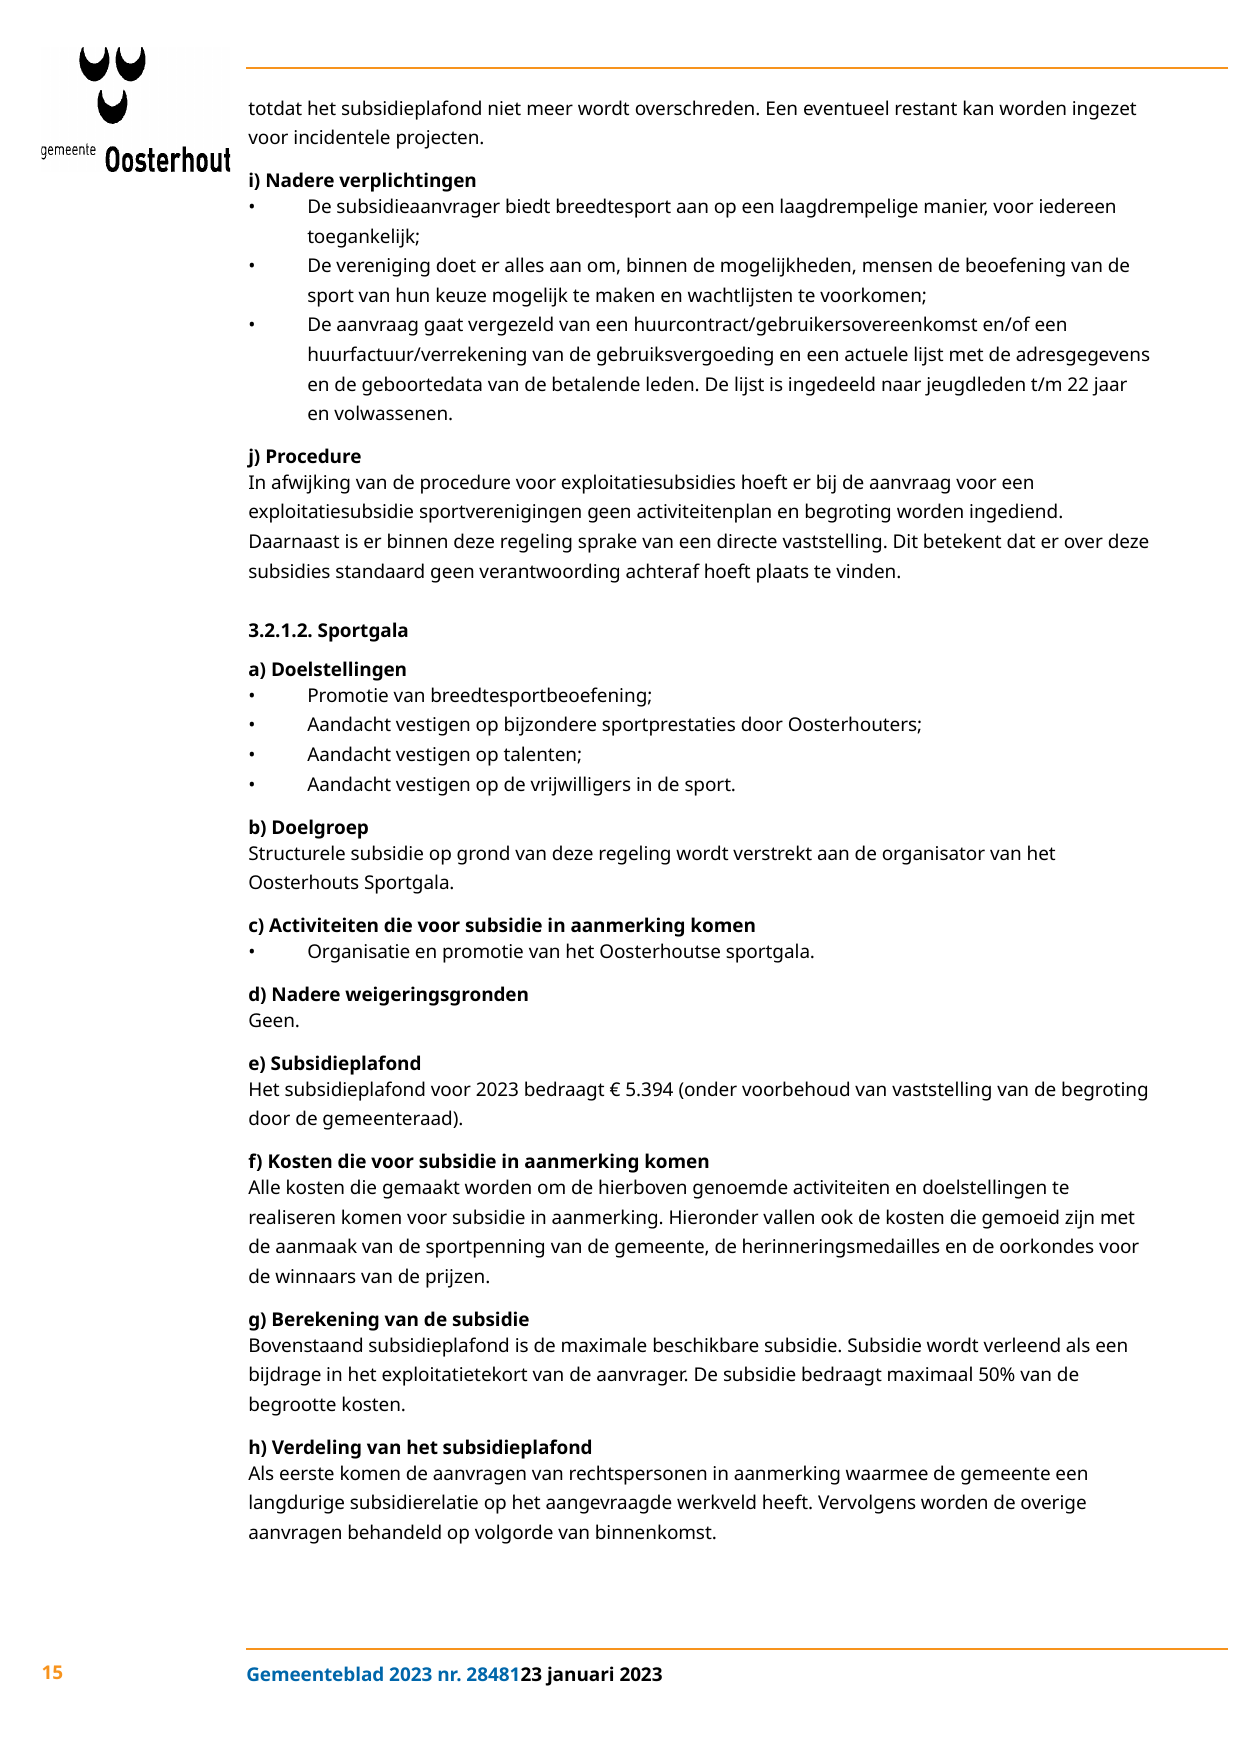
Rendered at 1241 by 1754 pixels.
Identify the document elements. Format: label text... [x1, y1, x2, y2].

list De vereniging doet er alles aan om, binnen de mogelijkheden, mensen de beoefening van de sport van hun keuze mogelijk te maken en wachtlijsten te voorkomen; [248, 252, 1152, 308]
picture [41, 47, 231, 172]
text totdat het subsidieplafond niet meer wordt overschreden. Een eventueel restant kan worden ingezet voor incidentele projecten. [248, 95, 1152, 150]
text i) Nadere verplichtingen [248, 167, 1152, 193]
text g) Berekening van de subsidie [248, 1306, 1152, 1332]
text b) Doelgroep [248, 814, 1152, 840]
list Organisatie en promotie van het Oosterhoutse sportgala. [248, 938, 1152, 964]
list Aandacht vestigen op talenten; [248, 741, 1152, 767]
text j) Procedure [248, 443, 1152, 469]
text d) Nadere weigeringsgronden [248, 981, 1152, 1007]
list De subsidieaanvrager biedt breedtesport aan op een laagdrempelige manier, voor iedereen toegankelijk; [248, 193, 1152, 248]
text Als eerste komen de aanvragen van rechtspersonen in aanmerking waarmee de gemeente een langdurige subsidierelatie op het aangevraagde werkveld heeft. Vervolgens worden de overige aanvragen behandeld op volgorde van binnenkomst. [248, 1460, 1152, 1545]
text Alle kosten die gemaakt worden om de hierboven genoemde activiteiten en doelstellingen te realiseren komen voor subsidie in aanmerking. Hieronder vallen ook de kosten die gemoeid zijn met de aanmaak van de sportpenning van de gemeente, de herinneringsmedailles en de oorkondes voor de winnaars van de prijzen. [248, 1174, 1152, 1289]
text In afwijking van de procedure voor exploitatiesubsidies hoeft er bij de aanvraag voor een exploitatiesubsidie sportverenigingen geen activiteitenplan en begroting worden ingediend. Daarnaast is er binnen deze regeling sprake van een directe vaststelling. Dit betekent dat er over deze subsidies standaard geen verantwoording achteraf hoeft plaats te vinden. [248, 469, 1152, 584]
list Aandacht vestigen op de vrijwilligers in de sport. [248, 771, 1152, 797]
list Promotie van breedtesportbeoefening; [248, 682, 1152, 708]
text Structurele subsidie op grond van deze regeling wordt verstrekt aan de organisator van het Oosterhouts Sportgala. [248, 840, 1152, 895]
text 3.2.1.2. Sportgala [248, 617, 1152, 643]
list Aandacht vestigen op bijzondere sportprestaties door Oosterhouters; [248, 712, 1152, 737]
text f) Kosten die voor subsidie in aanmerking komen [248, 1148, 1152, 1174]
text Bovenstaand subsidieplafond is de maximale beschikbare subsidie. Subsidie wordt verleend als een bijdrage in het exploitatietekort van de aanvrager. De subsidie bedraagt maximaal 50% van de begrootte kosten. [248, 1332, 1152, 1417]
text Het subsidieplafond voor 2023 bedraagt € 5.394 (onder voorbehoud van vaststelling van de begroting door de gemeenteraad). [248, 1076, 1152, 1131]
text h) Verdeling van het subsidieplafond [248, 1434, 1152, 1460]
text Geen. [248, 1007, 1152, 1033]
text c) Activiteiten die voor subsidie in aanmerking komen [248, 912, 1152, 938]
text a) Doelstellingen [248, 656, 1152, 682]
list De aanvraag gaat vergezeld van een huurcontract/gebruikersovereenkomst en/of een huurfactuur/verrekening van de gebruiksvergoeding en een actuele lijst met de adresgegevens en de geboortedata van de betalende leden. De lijst is ingedeeld naar jeugdleden t/m 22 jaar en volwassenen. [248, 312, 1152, 426]
text e) Subsidieplafond [248, 1050, 1152, 1076]
